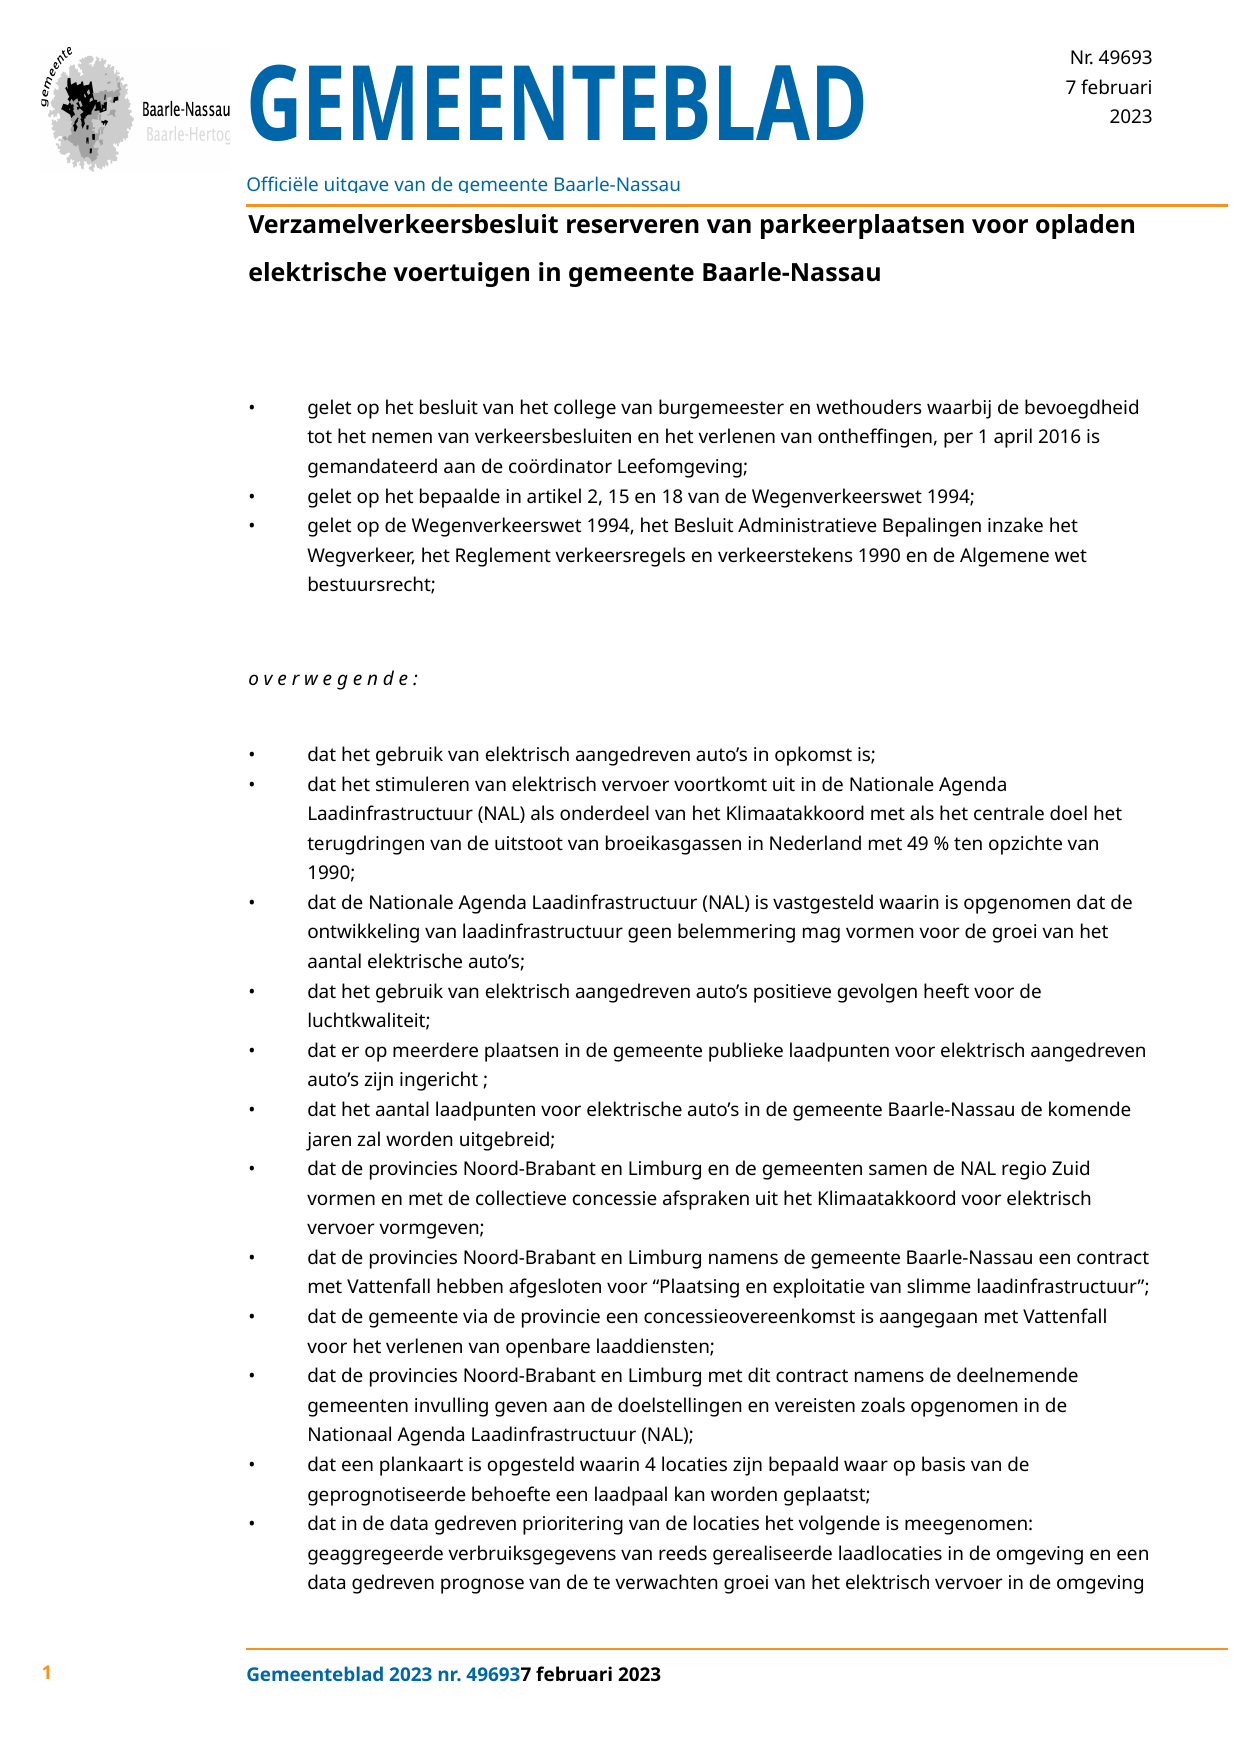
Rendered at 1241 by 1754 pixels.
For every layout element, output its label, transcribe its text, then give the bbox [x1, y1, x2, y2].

text Verzamelverkeersbesluit reserveren van parkeerplaatsen voor opladen elektrische voertuigen in gemeente Baarle-Nassau [248, 207, 1152, 288]
list dat in de data gedreven prioritering van de locaties het volgende is meegenomen: geaggregeerde verbruiksgegevens van reeds gerealiseerde laadlocaties in de omgeving en een data gedreven prognose van de te verwachten groei van het elektrisch vervoer in de omgeving [248, 1510, 1152, 1595]
list gelet op de Wegenverkeerswet 1994, het Besluit Administratieve Bepalingen inzake het Wegverkeer, het Reglement verkeersregels en verkeerstekens 1990 en de Algemene wet bestuursrecht; [248, 512, 1152, 597]
list dat het gebruik van elektrisch aangedreven auto’s positieve gevolgen heeft voor de luchtkwaliteit; [248, 978, 1152, 1033]
list dat de gemeente via de provincie een concessieovereenkomst is aangegaan met Vattenfall voor het verlenen van openbare laaddiensten; [248, 1303, 1152, 1359]
list dat de Nationale Agenda Laadinfrastructuur (NAL) is vastgesteld waarin is opgenomen dat de ontwikkeling van laadinfrastructuur geen belemmering mag vormen voor de groei van het aantal elektrische auto’s; [248, 889, 1152, 974]
list dat de provincies Noord-Brabant en Limburg en de gemeenten samen de NAL regio Zuid vormen en met de collectieve concessie afspraken uit het Klimaatakkoord voor elektrisch vervoer vormgeven; [248, 1155, 1152, 1240]
list dat het gebruik van elektrisch aangedreven auto’s in opkomst is; [248, 741, 1152, 767]
list gelet op het besluit van het college van burgemeester en wethouders waarbij de bevoegdheid tot het nemen van verkeersbesluiten en het verlenen van ontheffingen, per 1 april 2016 is gemandateerd aan de coördinator Leefomgeving; [248, 394, 1152, 479]
list gelet op het bepaalde in artikel 2, 15 en 18 van de Wegenverkeerswet 1994; [248, 483, 1152, 508]
list dat een plankaart is opgesteld waarin 4 locaties zijn bepaald waar op basis van de geprognotiseerde behoefte een laadpaal kan worden geplaatst; [248, 1451, 1152, 1507]
list dat het aantal laadpunten voor elektrische auto’s in de gemeente Baarle-Nassau de komende jaren zal worden uitgebreid; [248, 1096, 1152, 1152]
list dat het stimuleren van elektrisch vervoer voortkomt uit in de Nationale Agenda Laadinfrastructuur (NAL) als onderdeel van het Klimaatakkoord met als het centrale doel het terugdringen van de uitstoot van broeikasgassen in Nederland met 49 % ten opzichte van 1990; [248, 771, 1152, 885]
list dat de provincies Noord-Brabant en Limburg namens de gemeente Baarle-Nassau een contract met Vattenfall hebben afgesloten voor “Plaatsing en exploitatie van slimme laadinfrastructuur”; [248, 1244, 1152, 1299]
list dat er op meerdere plaatsen in de gemeente publieke laadpunten voor elektrisch aangedreven auto’s zijn ingericht ; [248, 1037, 1152, 1092]
text o v e r w e g e n d e : [248, 665, 1152, 691]
list dat de provincies Noord-Brabant en Limburg met dit contract namens de deelnemende gemeenten invulling geven aan de doelstellingen en vereisten zoals opgenomen in de Nationaal Agenda Laadinfrastructuur (NAL); [248, 1362, 1152, 1447]
picture [41, 47, 231, 172]
